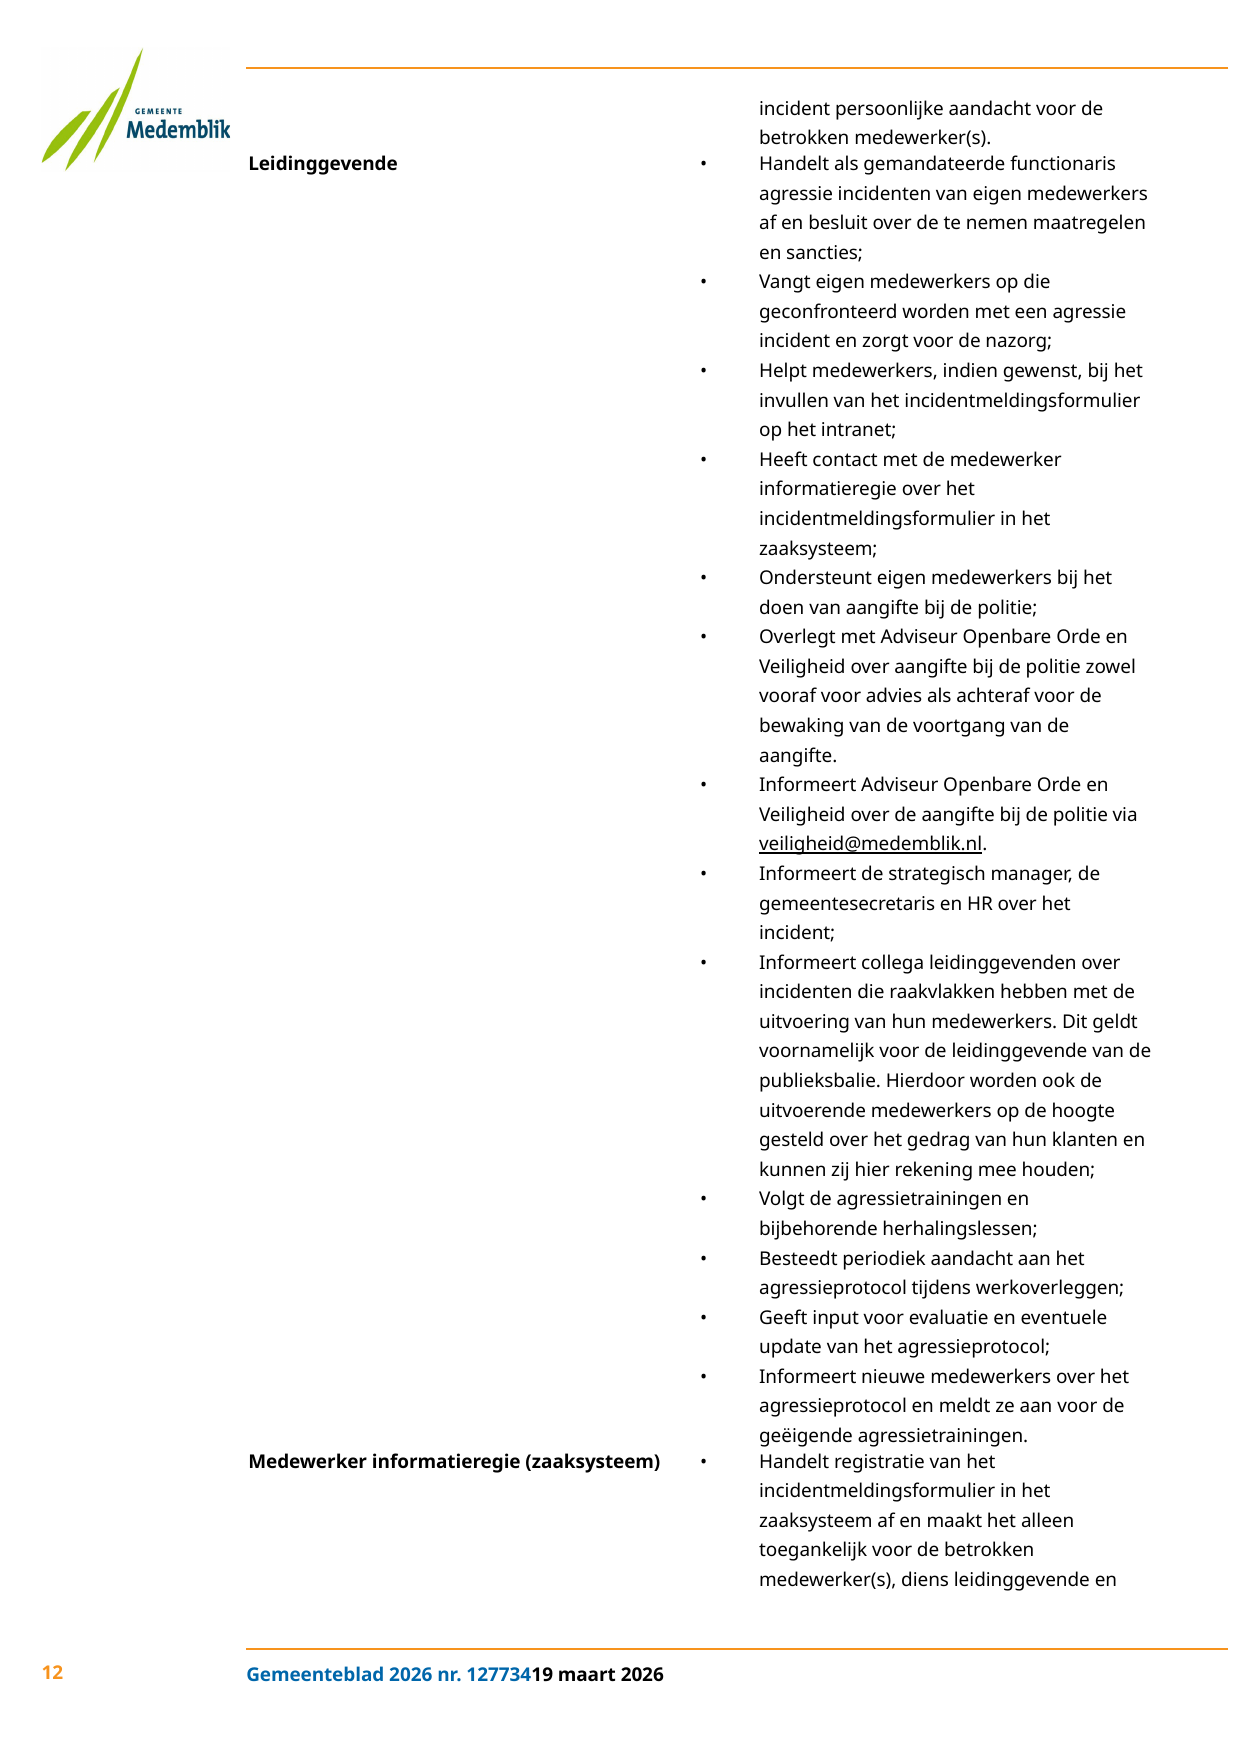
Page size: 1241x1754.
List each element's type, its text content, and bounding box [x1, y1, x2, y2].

table_cell Handelt registratie van het incidentmeldingsformulier in het zaaksysteem af en maakt het alleen toegankelijk voor de betrokken medewerker(s), diens leidinggevende en [700, 1448, 1152, 1592]
picture [41, 47, 231, 172]
table_cell [248, 95, 700, 150]
table_cell Handelt als gemandateerde functionaris agressie incidenten van eigen medewerkers af en besluit over de te nemen maatregelen en sancties; Vangt eigen medewerkers op die geconfronteerd worden met een agressie incident en zorgt voor de nazorg; Helpt medewerkers, indien gewenst, bij het invullen van het incidentmeldingsformulier op het intranet; Heeft contact met de medewerker informatieregie over het incidentmeldingsformulier in het zaaksysteem; Ondersteunt eigen medewerkers bij het doen van aangifte bij de politie; Overlegt met Adviseur Openbare Orde en Veiligheid over aangifte bij de politie zowel vooraf voor advies als achteraf voor de bewaking van de voortgang van de aangifte. Informeert Adviseur Openbare Orde en Veiligheid over de aangifte bij de politie via veiligheid@medemblik.nl. Informeert de strategisch manager, de gemeentesecretaris en HR over het incident; Informeert collega leidinggevenden over incidenten die raakvlakken hebben met de uitvoering van hun medewerkers. Dit geldt voornamelijk voor de leidinggevende van de publieksbalie. Hierdoor worden ook de uitvoerende medewerkers op de hoogte gesteld over het gedrag van hun klanten en kunnen zij hier rekening mee houden; Volgt de agressietrainingen en bijbehorende herhalingslessen; Besteedt periodiek aandacht aan het agressieprotocol tijdens werkoverleggen; Geeft input voor evaluatie en eventuele update van het agressieprotocol; Informeert nieuwe medewerkers over het agressieprotocol en meldt ze aan voor de geëigende agressietrainingen. [700, 150, 1152, 1448]
table_cell Leidinggevende [248, 150, 700, 1448]
table_cell Medewerker informatieregie (zaaksysteem) [248, 1448, 700, 1592]
table_cell incident persoonlijke aandacht voor de betrokken medewerker(s). [700, 95, 1152, 150]
